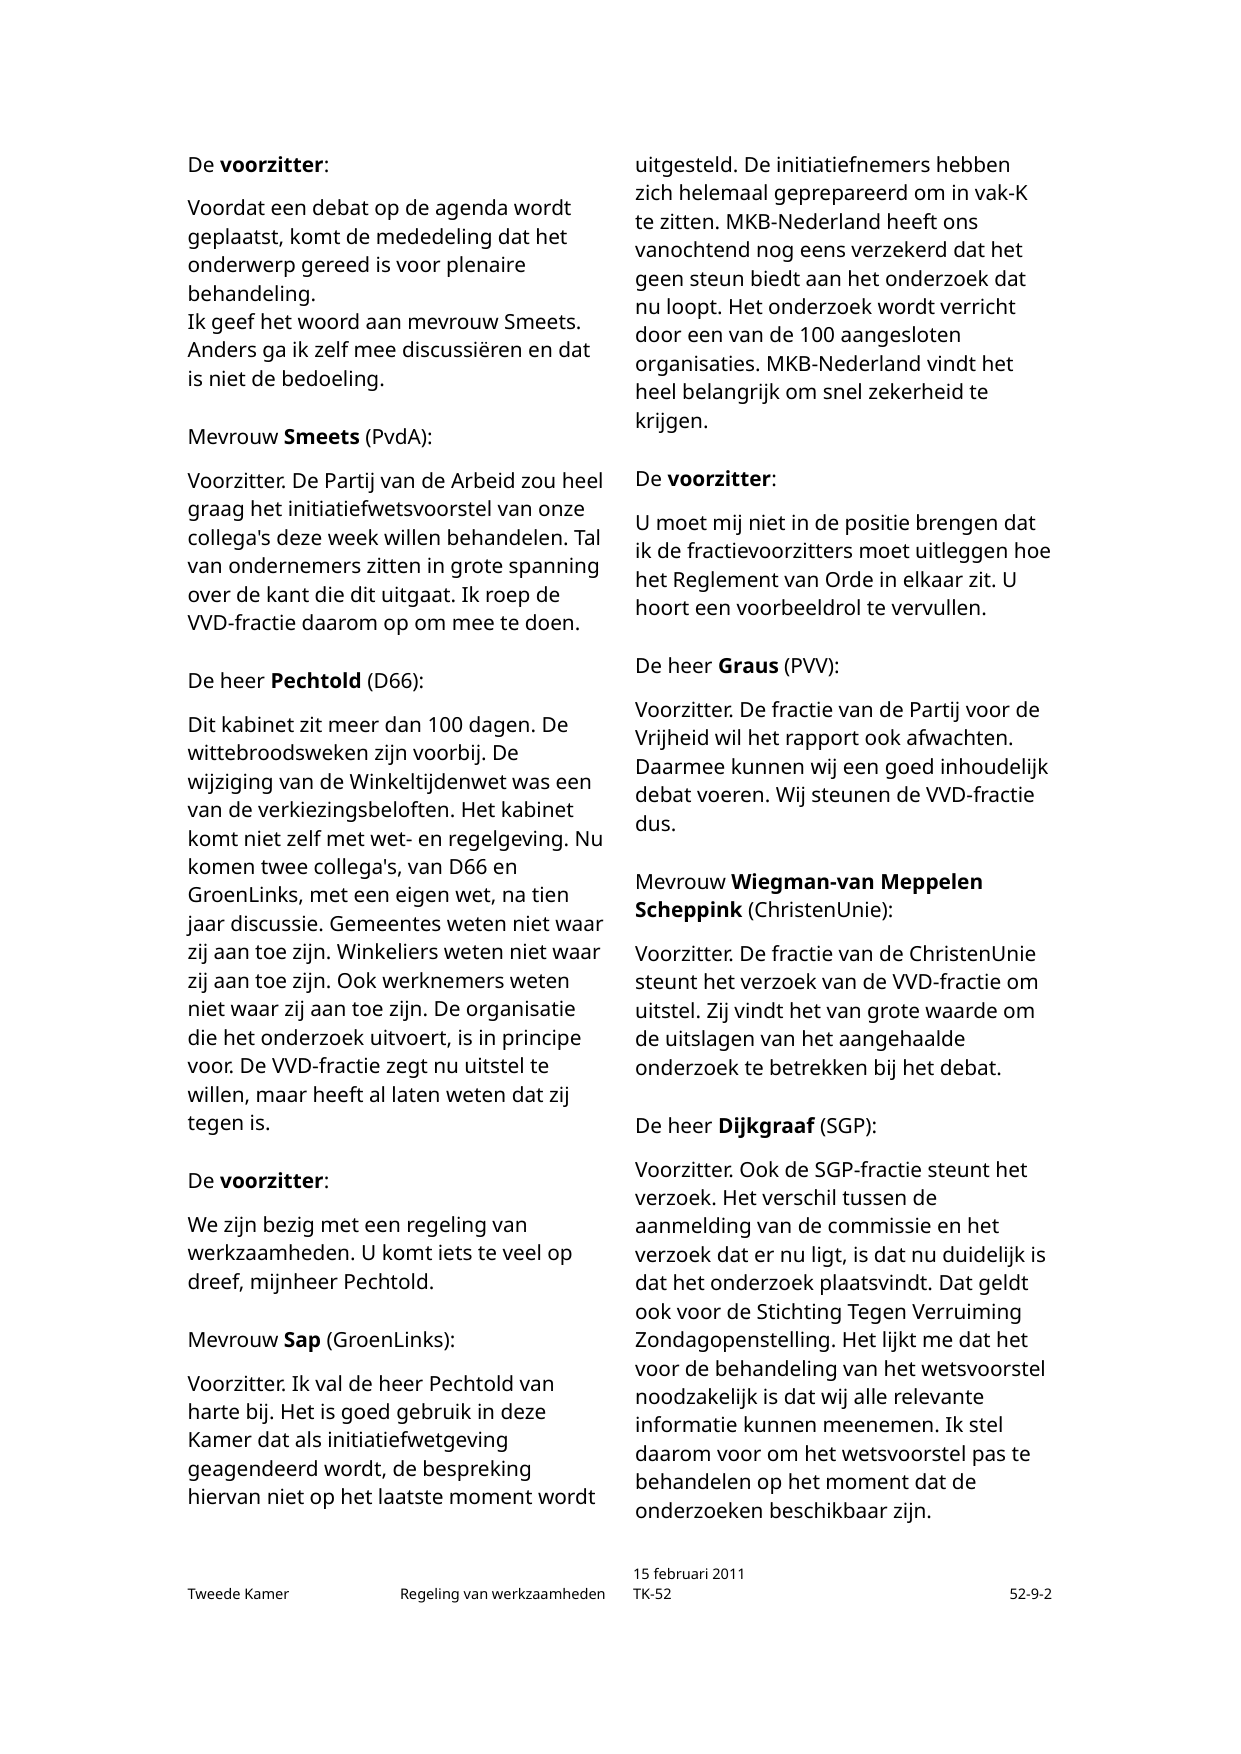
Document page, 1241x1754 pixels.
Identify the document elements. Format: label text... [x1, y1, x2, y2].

text Voorzitter. De fractie van de ChristenUnie steunt het verzoek van de VVD-fractie om uitstel. Zij vindt het van grote waarde om de uitslagen van het aangehaalde onderzoek te betrekken bij het debat. [635, 939, 1053, 1081]
text De voorzitter: [187, 1167, 605, 1195]
text Voordat een debat op de agenda wordt geplaatst, komt de mededeling dat het onderwerp gereed is voor plenaire behandeling. [187, 193, 605, 307]
text De heer Dijkgraaf (SGP): [635, 1111, 1053, 1140]
text De heer Graus (PVV): [635, 652, 1053, 680]
text uitgesteld. De initiatiefnemers hebben zich helemaal geprepareerd om in vak-K te zitten. MKB-Nederland heeft ons vanochtend nog eens verzekerd dat het geen steun biedt aan het onderzoek dat nu loopt. Het onderzoek wordt verricht door een van de 100 aangesloten organisaties. MKB-Nederland vindt het heel belangrijk om snel zekerheid te krijgen. [635, 150, 1053, 434]
text Mevrouw Smeets (PvdA): [187, 422, 605, 451]
text Dit kabinet zit meer dan 100 dagen. De wittebroodsweken zijn voorbij. De wijziging van de Winkeltijdenwet was een van de verkiezingsbeloften. Het kabinet komt niet zelf met wet- en regelgeving. Nu komen twee collega's, van D66 en GroenLinks, met een eigen wet, na tien jaar discussie. Gemeentes weten niet waar zij aan toe zijn. Winkeliers weten niet waar zij aan toe zijn. Ook werknemers weten niet waar zij aan toe zijn. De organisatie die het onderzoek uitvoert, is in principe voor. De VVD-fractie zegt nu uitstel te willen, maar heeft al laten weten dat zij tegen is. [187, 710, 605, 1137]
text Ik geef het woord aan mevrouw Smeets. Anders ga ik zelf mee discussiëren en dat is niet de bedoeling. [187, 307, 605, 392]
text Mevrouw Sap (GroenLinks): [187, 1325, 605, 1354]
text We zijn bezig met een regeling van werkzaamheden. U komt iets te veel op dreef, mijnheer Pechtold. [187, 1210, 605, 1295]
text Voorzitter. Ook de SGP-fractie steunt het verzoek. Het verschil tussen de aanmelding van de commissie en het verzoek dat er nu ligt, is dat nu duidelijk is dat het onderzoek plaatsvindt. Dat geldt ook voor de Stichting Tegen Verruiming Zondagopenstelling. Het lijkt me dat het voor de behandeling van het wetsvoorstel noodzakelijk is dat wij alle relevante informatie kunnen meenemen. Ik stel daarom voor om het wetsvoorstel pas te behandelen op het moment dat de onderzoeken beschikbaar zijn. [635, 1155, 1053, 1524]
text Voorzitter. Ik val de heer Pechtold van harte bij. Het is goed gebruik in deze Kamer dat als initiatiefwetgeving geagendeerd wordt, de bespreking hiervan niet op het laatste moment wordt [187, 1369, 605, 1511]
text Voorzitter. De fractie van de Partij voor de Vrijheid wil het rapport ook afwachten. Daarmee kunnen wij een goed inhoudelijk debat voeren. Wij steunen de VVD-fractie dus. [635, 695, 1053, 837]
text Mevrouw Wiegman-van Meppelen Scheppink (ChristenUnie): [635, 867, 1053, 924]
text De voorzitter: [187, 150, 605, 178]
text De heer Pechtold (D66): [187, 667, 605, 695]
text De voorzitter: [635, 464, 1053, 493]
text Voorzitter. De Partij van de Arbeid zou heel graag het initiatiefwetsvoorstel van onze collega's deze week willen behandelen. Tal van ondernemers zitten in grote spanning over de kant die dit uitgaat. Ik roep de VVD-fractie daarom op om mee te doen. [187, 466, 605, 637]
text U moet mij niet in de positie brengen dat ik de fractievoorzitters moet uitleggen hoe het Reglement van Orde in elkaar zit. U hoort een voorbeeldrol te vervullen. [635, 508, 1053, 622]
